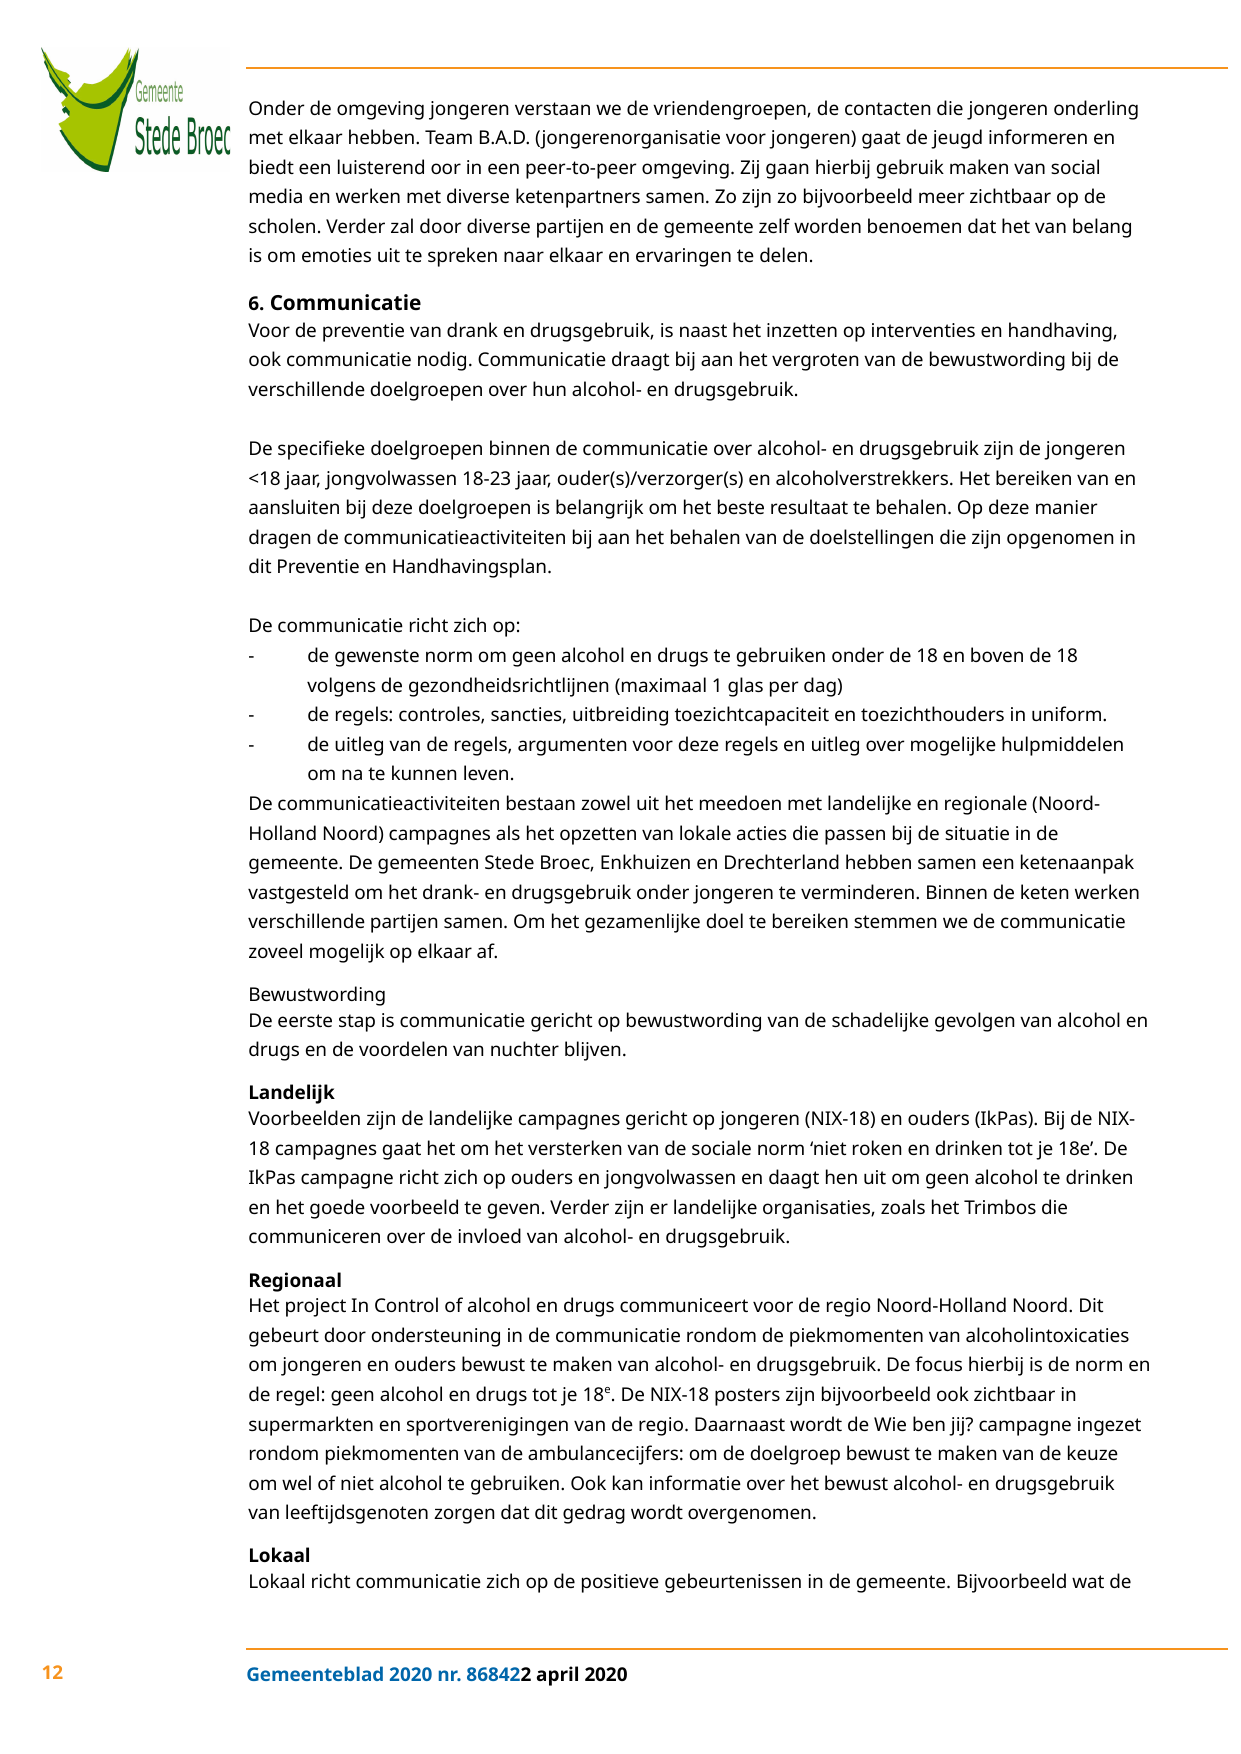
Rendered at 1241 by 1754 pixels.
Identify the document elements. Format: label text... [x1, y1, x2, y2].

text 6. Communicatie [248, 288, 1152, 317]
list de uitleg van de regels, argumenten voor deze regels en uitleg over mogelijke hulpmiddelen om na te kunnen leven. [248, 731, 1152, 786]
list de gewenste norm om geen alcohol en drugs te gebruiken onder de 18 en boven de 18 volgens de gezondheidsrichtlijnen (maximaal 1 glas per dag) [248, 642, 1152, 697]
text Voorbeelden zijn de landelijke campagnes gericht op jongeren (NIX-18) en ouders (IkPas). Bij de NIX-18 campagnes gaat het om het versterken van de sociale norm ‘niet roken en drinken tot je 18e’. De IkPas campagne richt zich op ouders en jongvolwassen en daagt hen uit om geen alcohol te drinken en het goede voorbeeld te geven. Verder zijn er landelijke organisaties, zoals het Trimbos die communiceren over de invloed van alcohol- en drugsgebruik. [248, 1105, 1152, 1249]
text Lokaal [248, 1543, 1152, 1568]
text Lokaal richt communicatie zich op de positieve gebeurtenissen in de gemeente. Bijvoorbeeld wat de [248, 1568, 1152, 1594]
text De communicatie richt zich op: [248, 613, 1152, 638]
text Landelijk [248, 1079, 1152, 1105]
text De specifieke doelgroepen binnen de communicatie over alcohol- en drugsgebruik zijn de jongeren <18 jaar, jongvolwassen 18-23 jaar, ouder(s)/verzorger(s) en alcoholverstrekkers. Het bereiken van en aansluiten bij deze doelgroepen is belangrijk om het beste resultaat te behalen. Op deze manier dragen de communicatieactiviteiten bij aan het behalen van de doelstellingen die zijn opgenomen in dit Preventie en Handhavingsplan. [248, 435, 1152, 579]
text Bewustwording [248, 981, 1152, 1007]
text Het project In Control of alcohol en drugs communiceert voor de regio Noord-Holland Noord. Dit gebeurt door ondersteuning in de communicatie rondom de piekmomenten van alcoholintoxicaties om jongeren en ouders bewust te maken van alcohol- en drugsgebruik. De focus hierbij is de norm en de regel: geen alcohol en drugs tot je 18e. De NIX-18 posters zijn bijvoorbeeld ook zichtbaar in supermarkten en sportverenigingen van de regio. Daarnaast wordt de Wie ben jij? campagne ingezet rondom piekmomenten van de ambulancecijfers: om de doelgroep bewust te maken van de keuze om wel of niet alcohol te gebruiken. Ook kan informatie over het bewust alcohol- en drugsgebruik van leeftijdsgenoten zorgen dat dit gedrag wordt overgenomen. [248, 1292, 1152, 1525]
text Voor de preventie van drank en drugsgebruik, is naast het inzetten op interventies en handhaving, ook communicatie nodig. Communicatie draagt bij aan het vergroten van de bewustwording bij de verschillende doelgroepen over hun alcohol- en drugsgebruik. [248, 317, 1152, 402]
text Regionaal [248, 1267, 1152, 1292]
picture [41, 47, 231, 172]
text De eerste stap is communicatie gericht op bewustwording van de schadelijke gevolgen van alcohol en drugs en de voordelen van nuchter blijven. [248, 1007, 1152, 1062]
text De communicatieactiviteiten bestaan zowel uit het meedoen met landelijke en regionale (Noord-Holland Noord) campagnes als het opzetten van lokale acties die passen bij de situatie in de gemeente. De gemeenten Stede Broec, Enkhuizen en Drechterland hebben samen een ketenaanpak vastgesteld om het drank- en drugsgebruik onder jongeren te verminderen. Binnen de keten werken verschillende partijen samen. Om het gezamenlijke doel te bereiken stemmen we de communicatie zoveel mogelijk op elkaar af. [248, 790, 1152, 964]
text Onder de omgeving jongeren verstaan we de vriendengroepen, de contacten die jongeren onderling met elkaar hebben. Team B.A.D. (jongerenorganisatie voor jongeren) gaat de jeugd informeren en biedt een luisterend oor in een peer-to-peer omgeving. Zij gaan hierbij gebruik maken van social media en werken met diverse ketenpartners samen. Zo zijn zo bijvoorbeeld meer zichtbaar op de scholen. Verder zal door diverse partijen en de gemeente zelf worden benoemen dat het van belang is om emoties uit te spreken naar elkaar en ervaringen te delen. [248, 95, 1152, 268]
list de regels: controles, sancties, uitbreiding toezichtcapaciteit en toezichthouders in uniform. [248, 701, 1152, 727]
